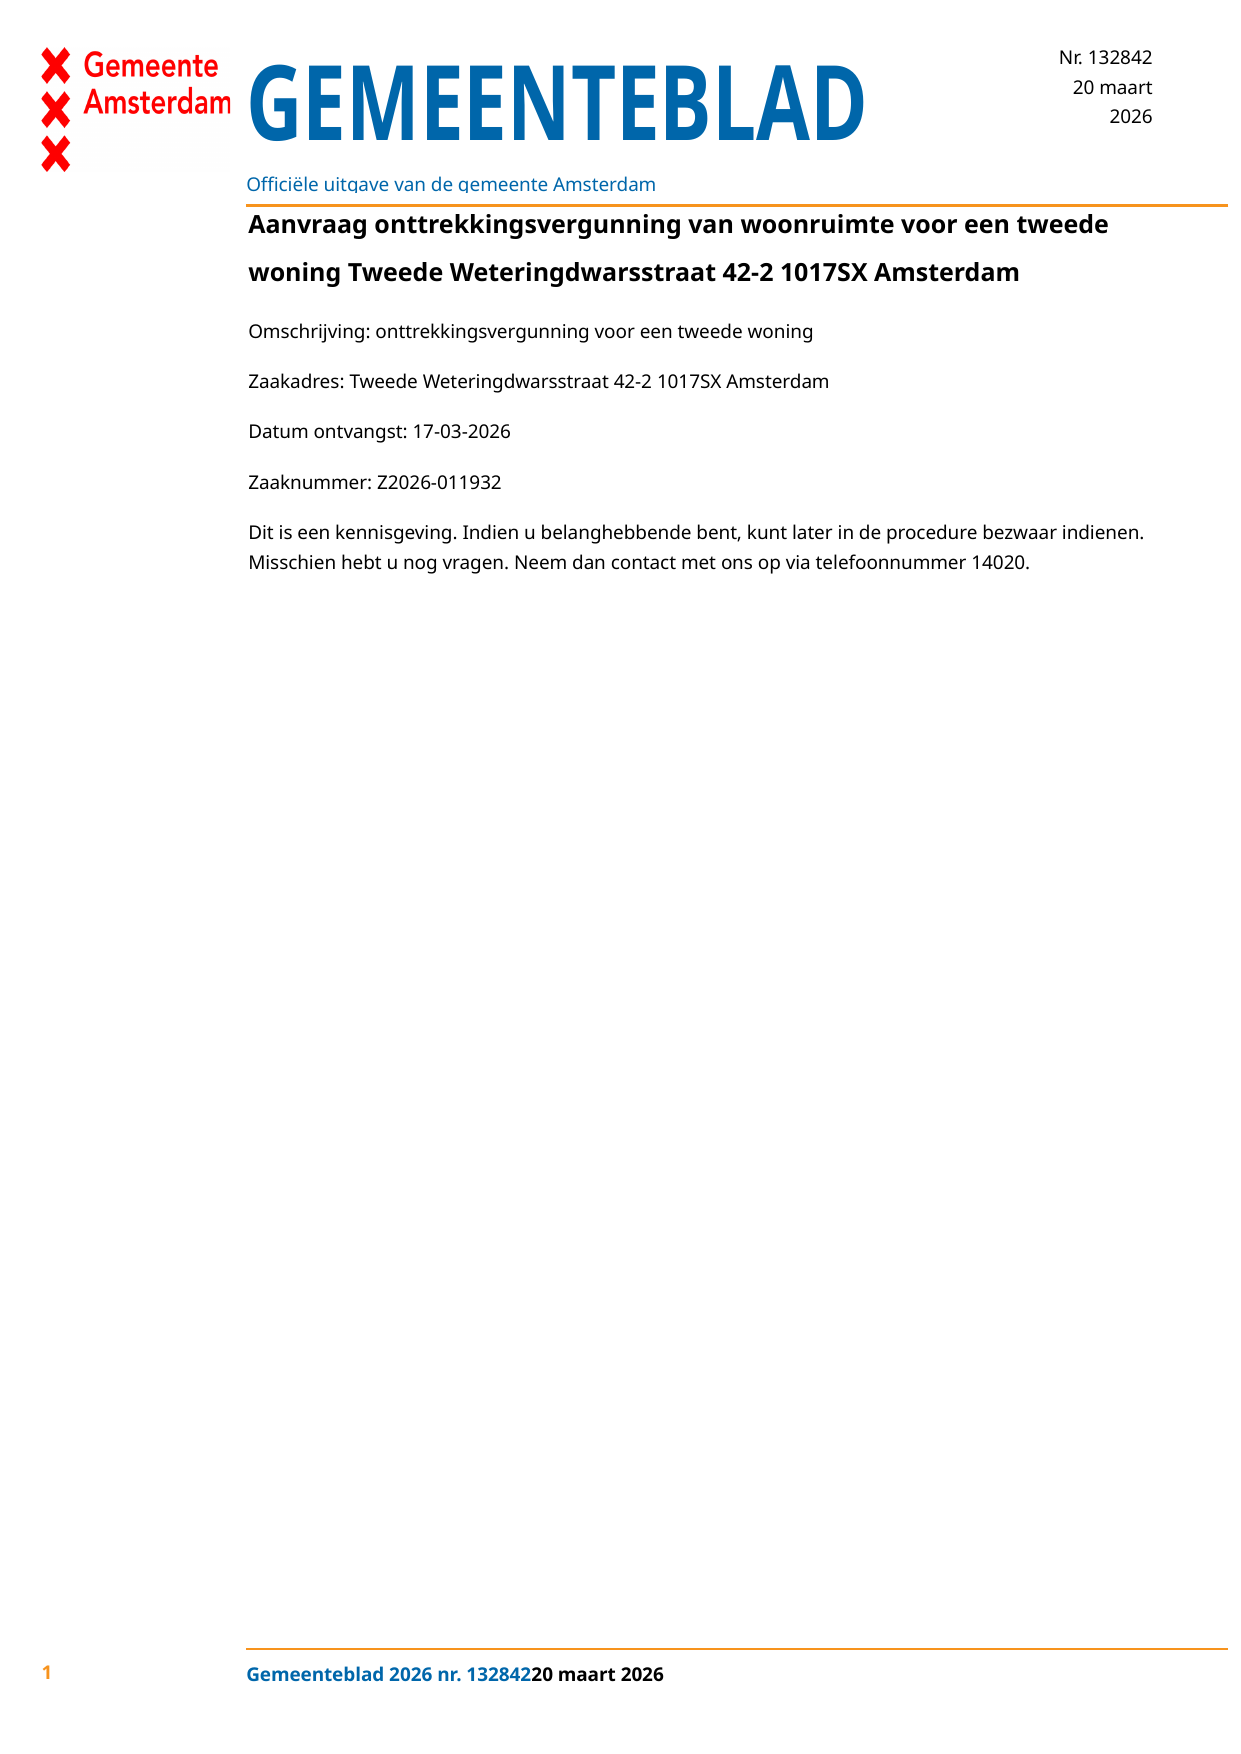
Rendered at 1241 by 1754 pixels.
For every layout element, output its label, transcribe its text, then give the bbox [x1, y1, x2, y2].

text Datum ontvangst: 17-03-2026 [248, 419, 1152, 444]
text Zaaknummer: Z2026-011932 [248, 469, 1152, 495]
text Omschrijving: onttrekkingsvergunning voor een tweede woning [248, 318, 1152, 344]
picture [41, 47, 231, 172]
text Zaakadres: Tweede Weteringdwarsstraat 42-2 1017SX Amsterdam [248, 368, 1152, 394]
text Aanvraag onttrekkingsvergunning van woonruimte voor een tweede woning Tweede Weteringdwarsstraat 42-2 1017SX Amsterdam [248, 207, 1152, 288]
text Dit is een kennisgeving. Indien u belanghebbende bent, kunt later in de procedure bezwaar indienen. Misschien hebt u nog vragen. Neem dan contact met ons op via telefoonnummer 14020. [248, 519, 1152, 575]
